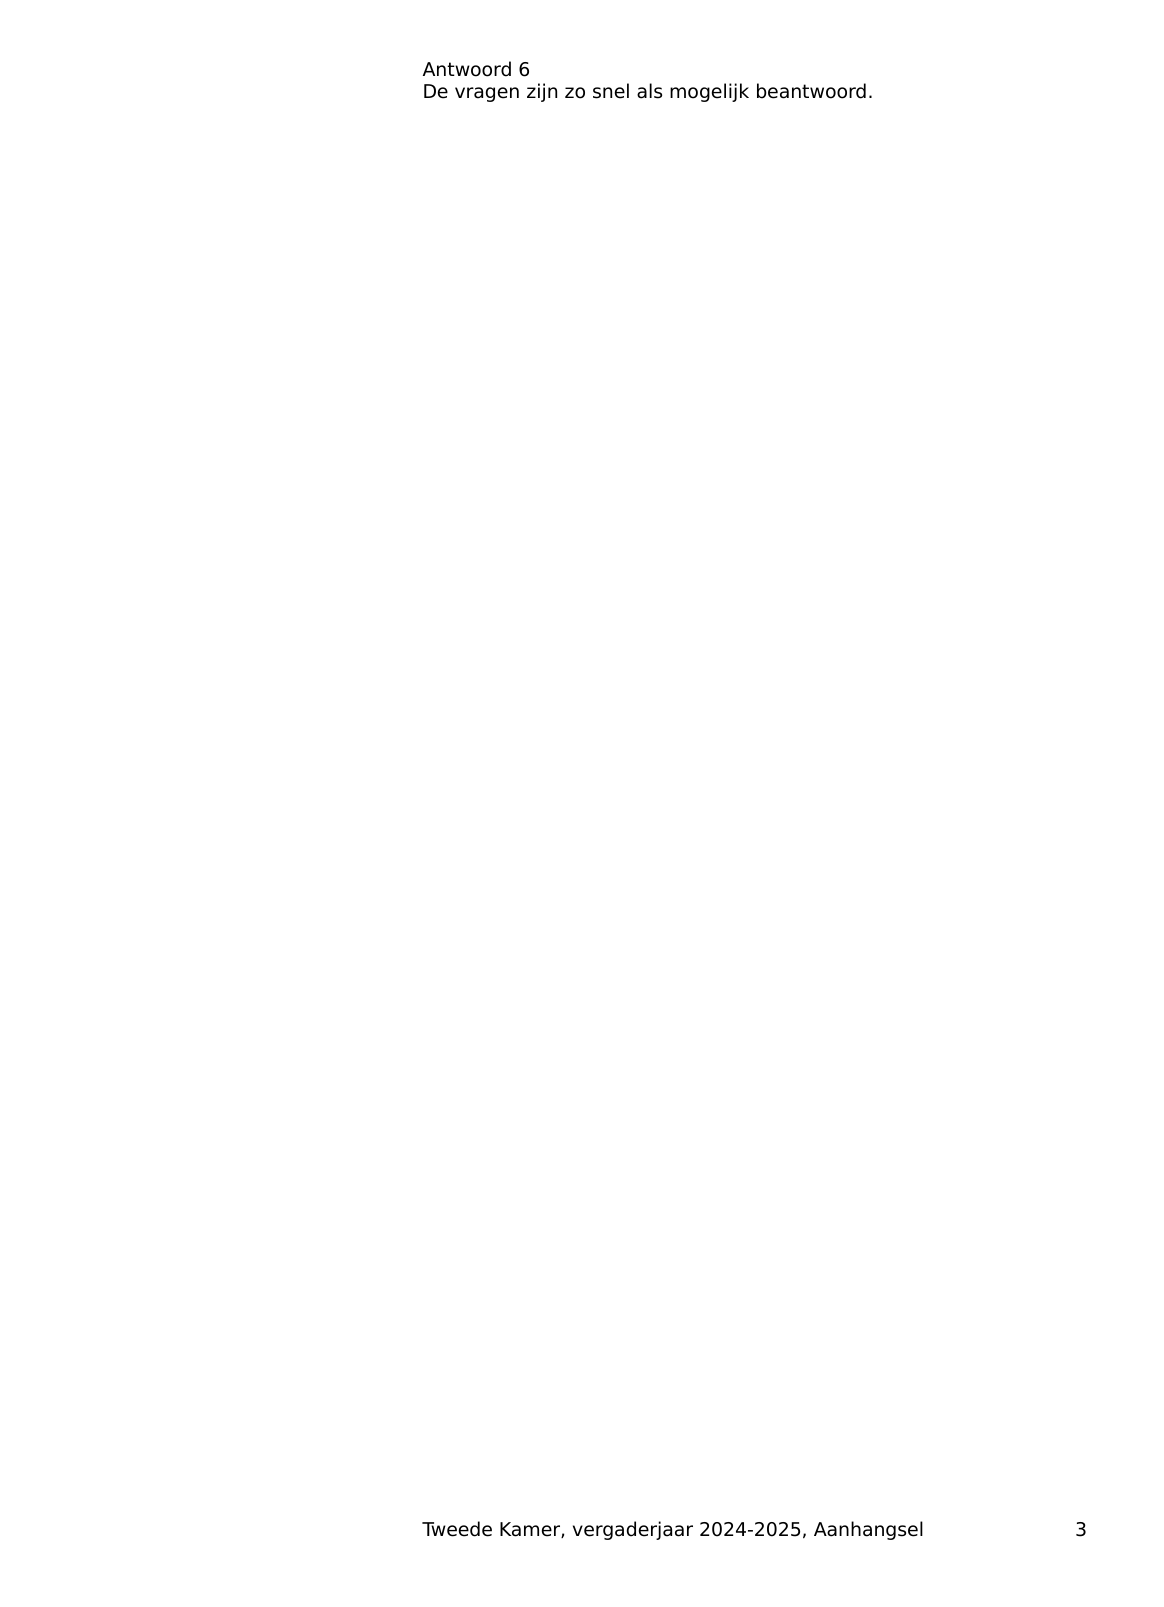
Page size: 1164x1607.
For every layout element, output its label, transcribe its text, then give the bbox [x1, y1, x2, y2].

text Antwoord 6 [422, 59, 1087, 81]
text De vragen zijn zo snel als mogelijk beantwoord. [422, 81, 1087, 103]
